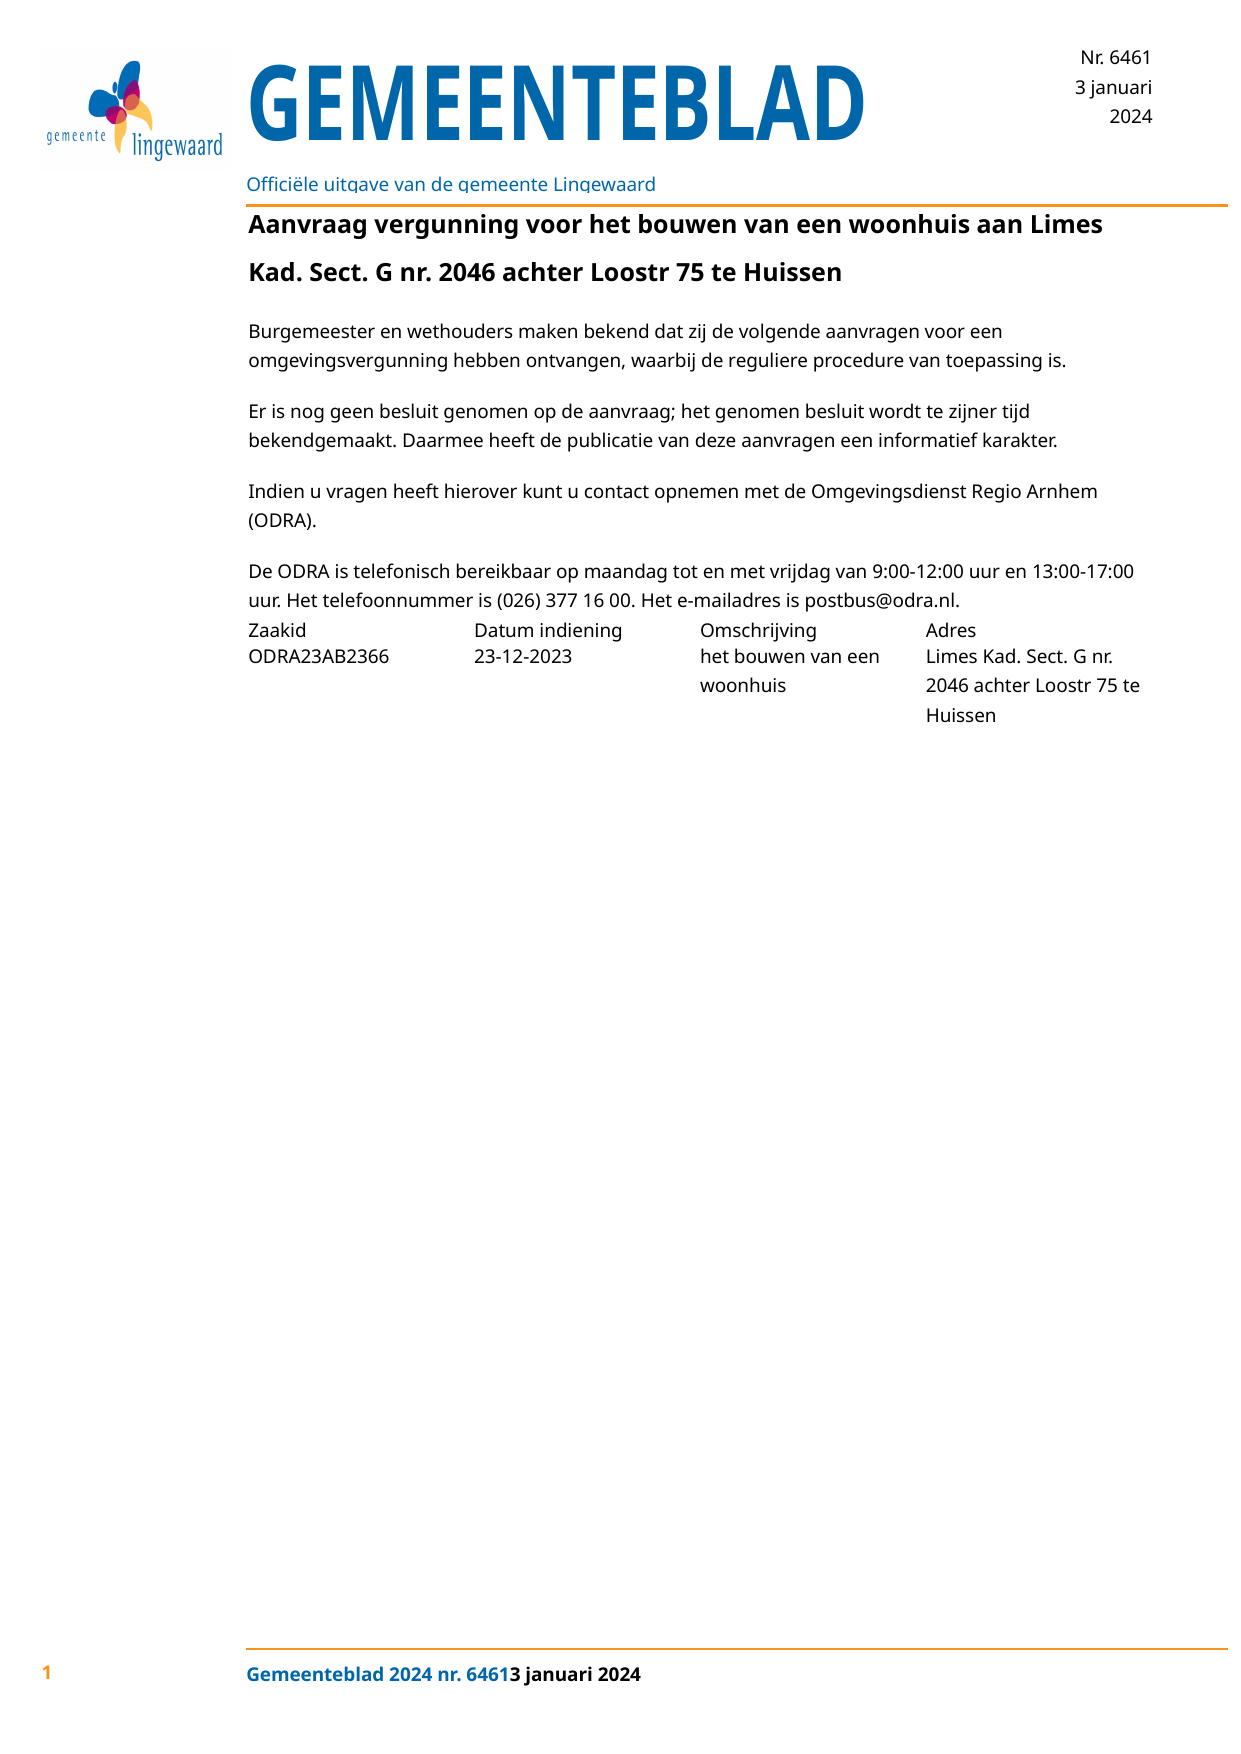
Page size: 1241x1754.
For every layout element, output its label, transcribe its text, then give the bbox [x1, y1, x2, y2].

table_cell 23-12-2023 [474, 643, 700, 728]
table_header Omschrijving [700, 617, 926, 643]
text Burgemeester en wethouders maken bekend dat zij de volgende aanvragen voor een omgevingsvergunning hebben ontvangen, waarbij de reguliere procedure van toepassing is. [248, 318, 1152, 373]
text Er is nog geen besluit genomen op de aanvraag; het genomen besluit wordt te zijner tijd bekendgemaakt. Daarmee heeft de publicatie van deze aanvragen een informatief karakter. [248, 398, 1152, 453]
picture [41, 47, 231, 172]
table_header Adres [926, 617, 1152, 643]
table_header Zaakid [248, 617, 474, 643]
table_cell ODRA23AB2366 [248, 643, 474, 728]
text De ODRA is telefonisch bereikbaar op maandag tot en met vrijdag van 9:00-12:00 uur en 13:00-17:00 uur. Het telefoonnummer is (026) 377 16 00. Het e-mailadres is postbus@odra.nl. [248, 558, 1152, 613]
table_header Datum indiening [474, 617, 700, 643]
text Indien u vragen heeft hierover kunt u contact opnemen met de Omgevingsdienst Regio Arnhem (ODRA). [248, 478, 1152, 533]
table_cell Limes Kad. Sect. G nr. 2046 achter Loostr 75 te Huissen [926, 643, 1152, 728]
table_cell het bouwen van een woonhuis [700, 643, 926, 728]
text Aanvraag vergunning voor het bouwen van een woonhuis aan Limes Kad. Sect. G nr. 2046 achter Loostr 75 te Huissen [248, 207, 1152, 288]
